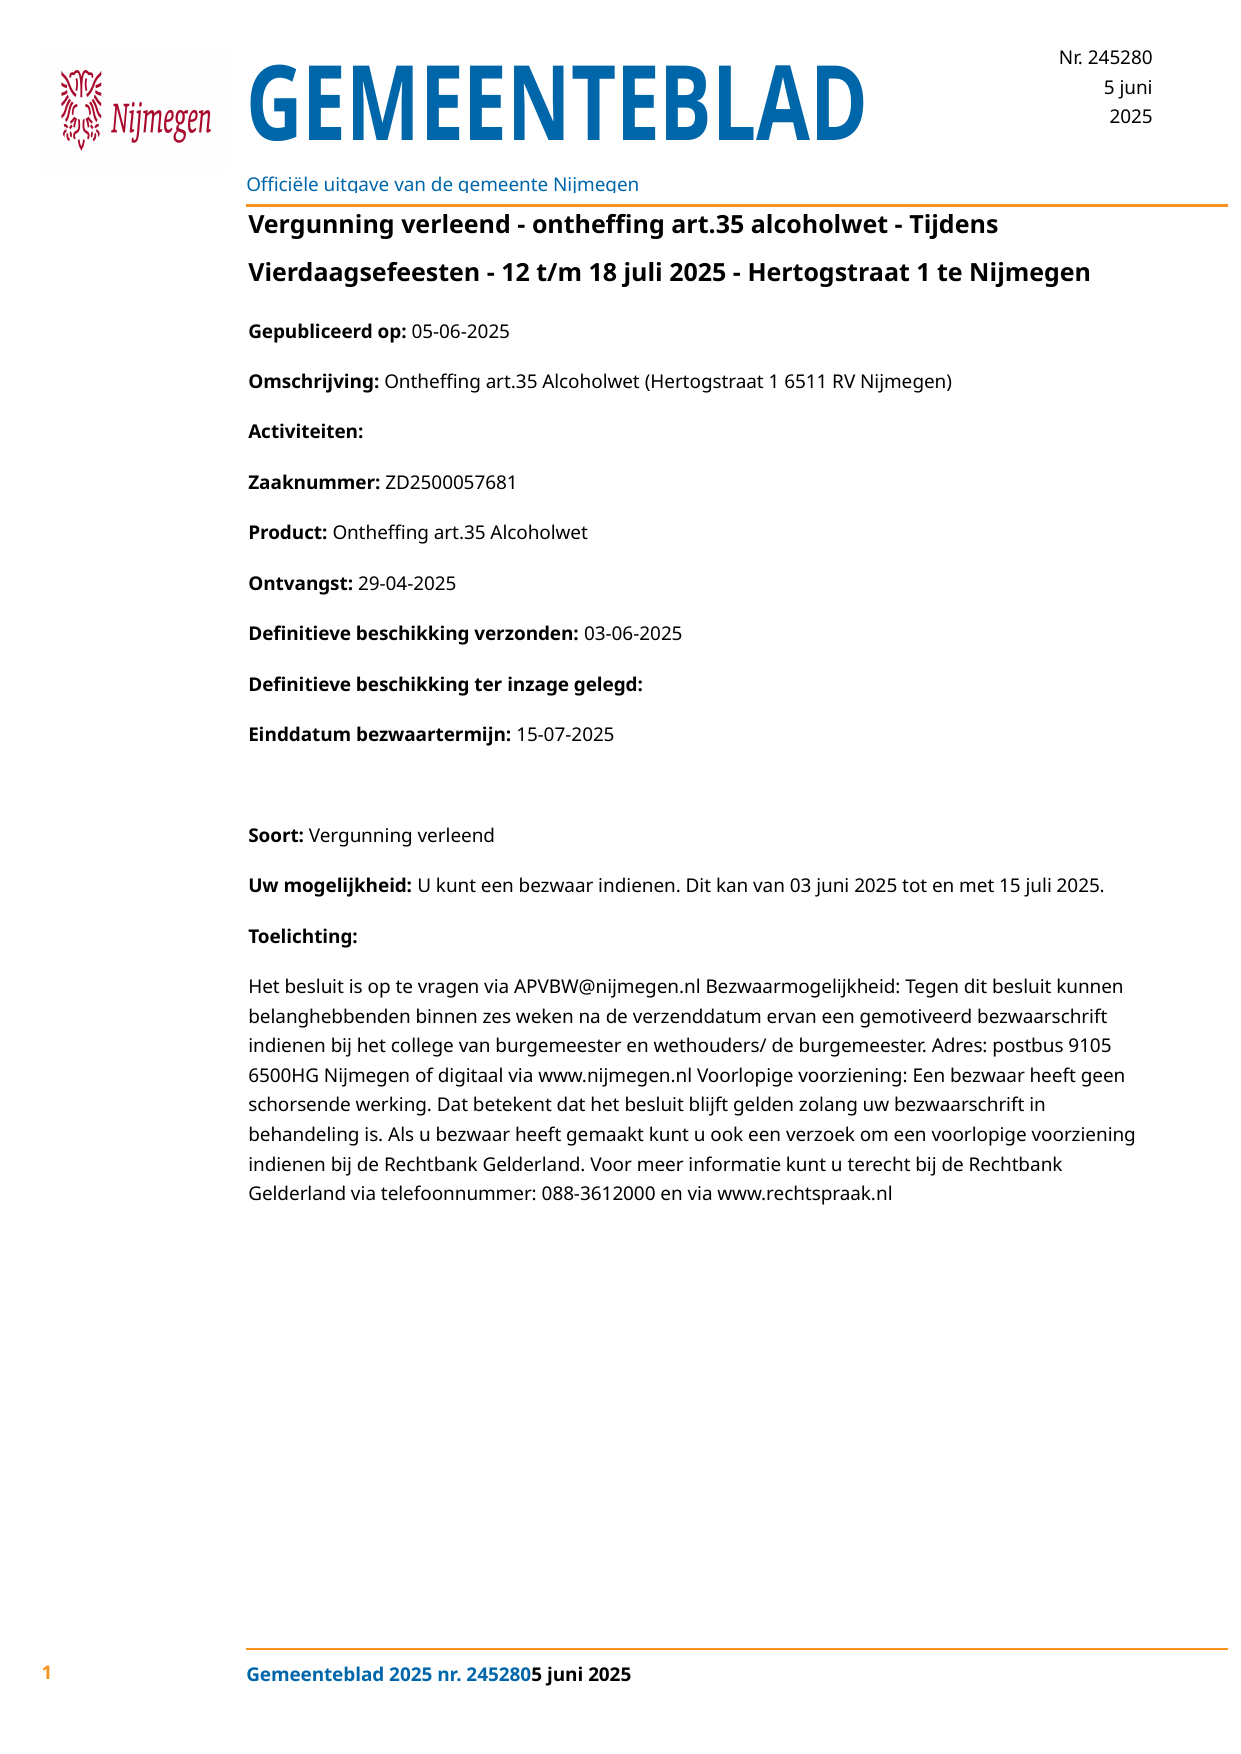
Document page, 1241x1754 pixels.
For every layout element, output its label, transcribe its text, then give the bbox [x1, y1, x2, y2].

text Definitieve beschikking verzonden: 03-06-2025 [248, 620, 1152, 646]
text Activiteiten: [248, 419, 1152, 444]
text Product: Ontheffing art.35 Alcoholwet [248, 519, 1152, 545]
text Ontvangst: 29-04-2025 [248, 570, 1152, 596]
text Einddatum bezwaartermijn: 15-07-2025 [248, 721, 1152, 747]
text Het besluit is op te vragen via APVBW@nijmegen.nl Bezwaarmogelijkheid: Tegen dit besluit kunnen belanghebbenden binnen zes weken na de verzenddatum ervan een gemotiveerd bezwaarschrift indienen bij het college van burgemeester en wethouders/ de burgemeester. Adres: postbus 9105 6500HG Nijmegen of digitaal via www.nijmegen.nl Voorlopige voorziening: Een bezwaar heeft geen schorsende werking. Dat betekent dat het besluit blijft gelden zolang uw bezwaarschrift in behandeling is. Als u bezwaar heeft gemaakt kunt u ook een verzoek om een voorlopige voorziening indienen bij de Rechtbank Gelderland. Voor meer informatie kunt u terecht bij de Rechtbank Gelderland via telefoonnummer: 088-3612000 en via www.rechtspraak.nl [248, 973, 1152, 1206]
text Toelichting: [248, 923, 1152, 949]
text Gepubliceerd op: 05-06-2025 [248, 318, 1152, 344]
text Uw mogelijkheid: U kunt een bezwaar indienen. Dit kan van 03 juni 2025 tot en met 15 juli 2025. [248, 872, 1152, 898]
text Soort: Vergunning verleend [248, 822, 1152, 848]
text Vergunning verleend - ontheffing art.35 alcoholwet - Tijdens Vierdaagsefeesten - 12 t/m 18 juli 2025 - Hertogstraat 1 te Nijmegen [248, 207, 1152, 288]
text Definitieve beschikking ter inzage gelegd: [248, 671, 1152, 697]
picture [41, 47, 231, 172]
text Omschrijving: Ontheffing art.35 Alcoholwet (Hertogstraat 1 6511 RV Nijmegen) [248, 368, 1152, 394]
text Zaaknummer: ZD2500057681 [248, 469, 1152, 495]
